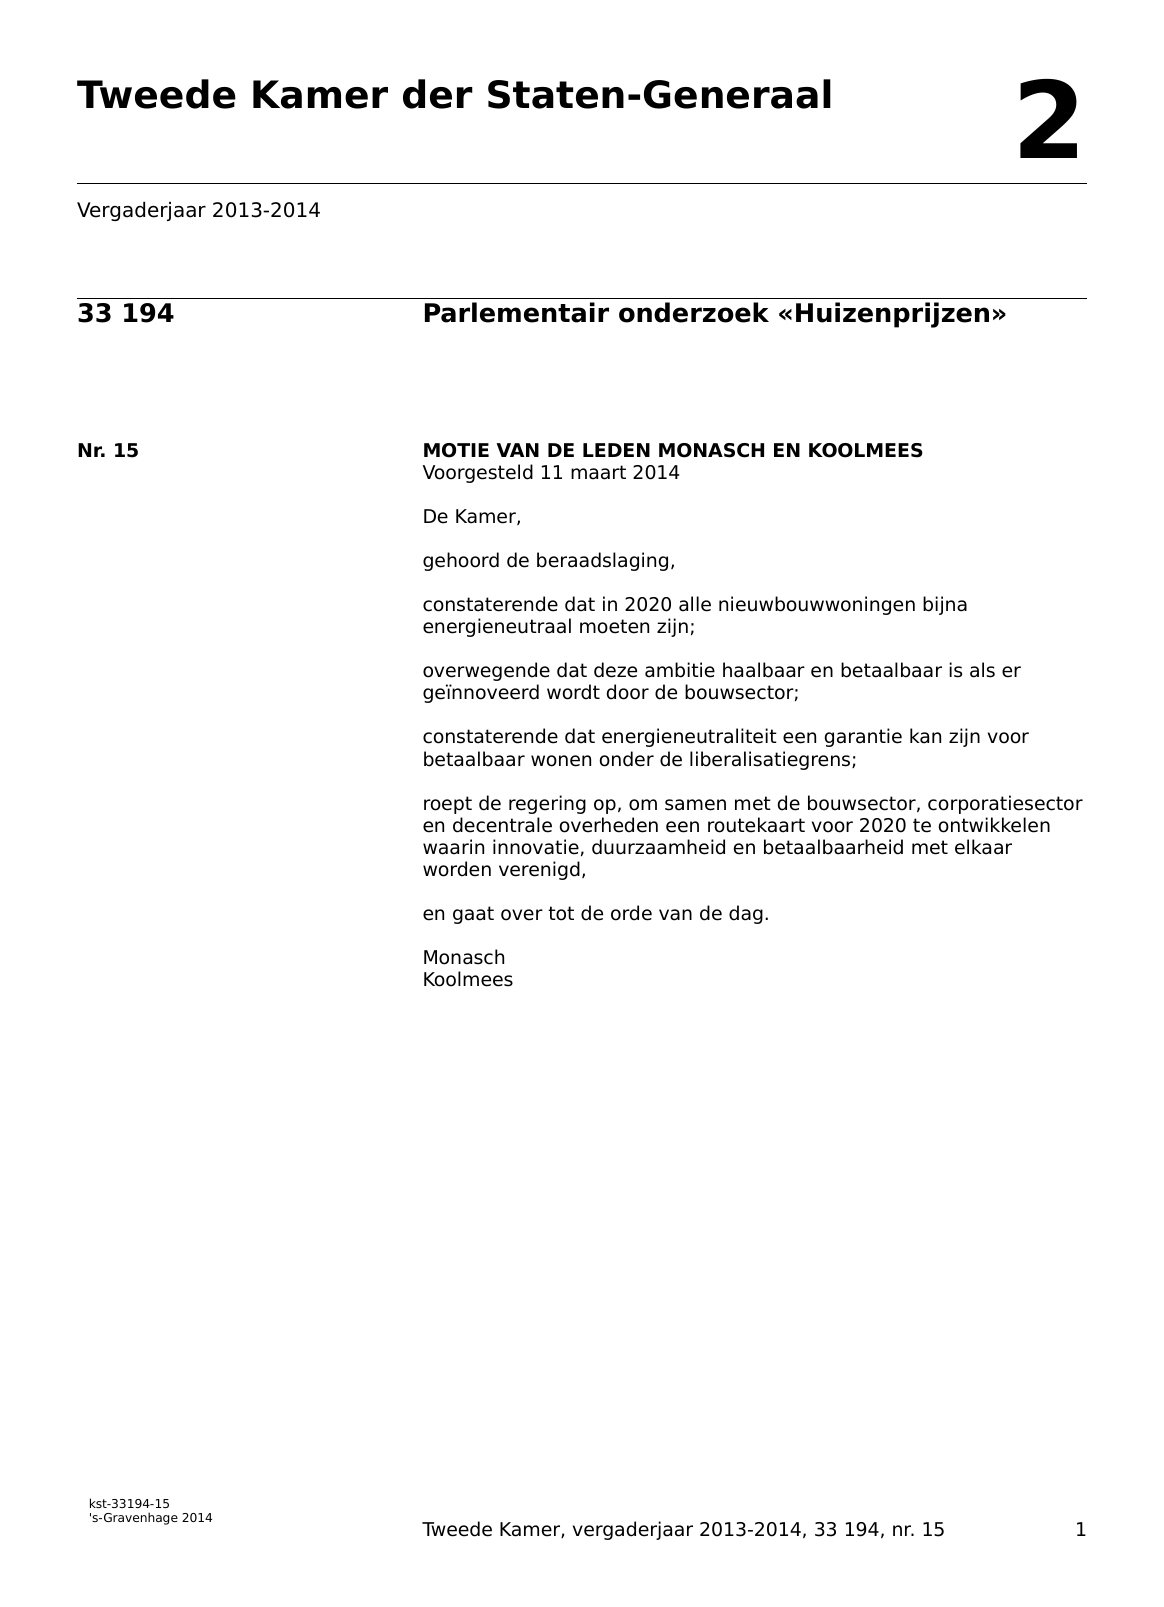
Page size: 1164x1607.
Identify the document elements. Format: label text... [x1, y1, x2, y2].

text Voorgesteld 11 maart 2014 [422, 462, 1087, 484]
table_cell Vergaderjaar 2013-2014 [77, 184, 1087, 298]
text en gaat over tot de orde van de dag. [422, 903, 1087, 925]
text Koolmees [422, 969, 1087, 991]
subtitle Nr. 15 MOTIE VAN DE LEDEN MONASCH EN KOOLMEES [77, 440, 1087, 462]
text kst-33194-15 [88, 1497, 323, 1511]
text gehoord de beraadslaging, [422, 550, 1087, 572]
text constaterende dat energieneutraliteit een garantie kan zijn voor betaalbaar wonen onder de liberalisatiegrens; [422, 726, 1087, 770]
text De Kamer, [422, 506, 1087, 528]
subtitle 33 194 Parlementair onderzoek «Huizenprijzen» [77, 299, 1087, 329]
text roept de regering op, om samen met de bouwsector, corporatiesector en decentrale overheden een routekaart voor 2020 te ontwikkelen waarin innovatie, duurzaamheid en betaalbaarheid met elkaar worden verenigd, [422, 793, 1087, 881]
table_header Tweede Kamer der Staten-Generaal [77, 59, 886, 183]
text overwegende dat deze ambitie haalbaar en betaalbaar is als er geïnnoveerd wordt door de bouwsector; [422, 660, 1087, 704]
table_header 2 [886, 59, 1087, 183]
text Monasch [422, 947, 1087, 969]
text constaterende dat in 2020 alle nieuwbouwwoningen bijna energieneutraal moeten zijn; [422, 594, 1087, 638]
text 's-Gravenhage 2014 [88, 1511, 323, 1525]
